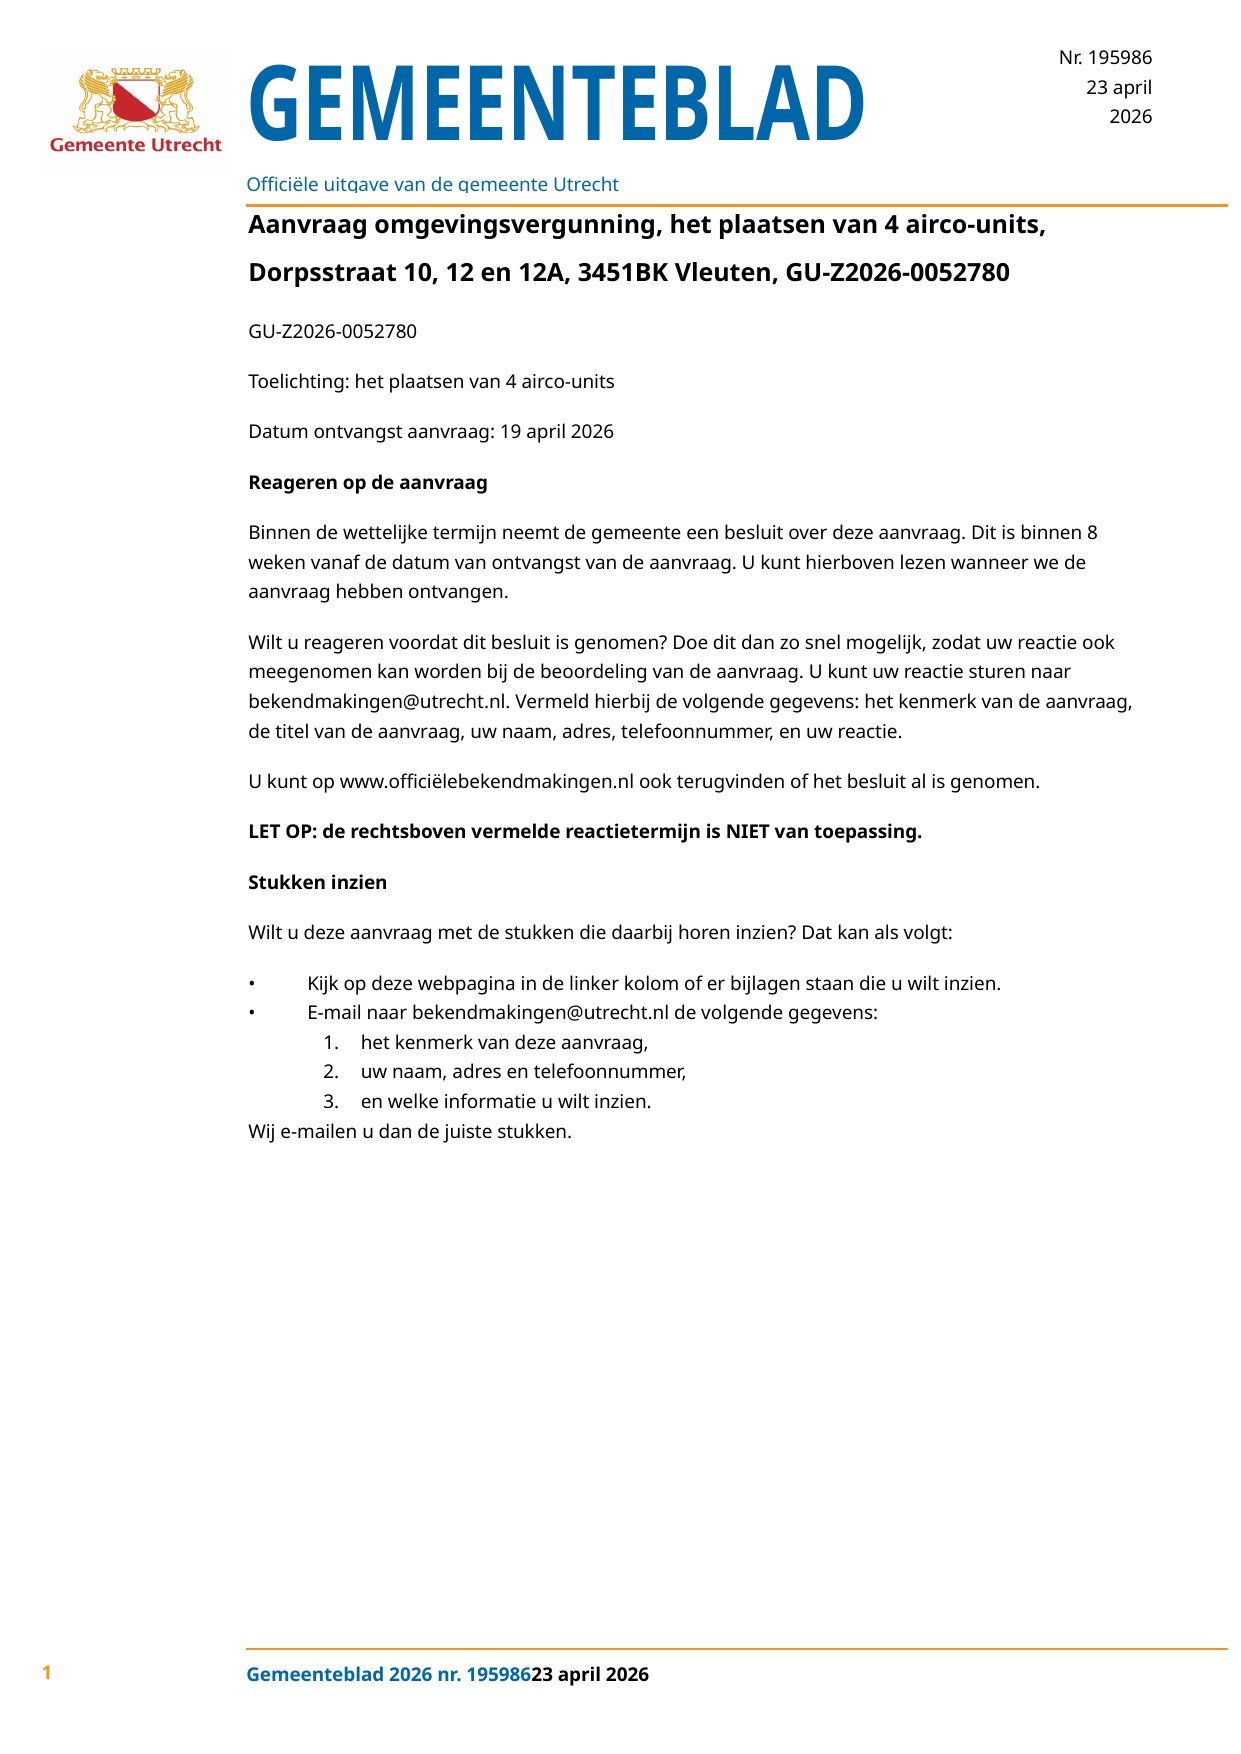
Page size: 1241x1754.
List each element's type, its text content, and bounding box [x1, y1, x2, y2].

list het kenmerk van deze aanvraag, [323, 1029, 1152, 1055]
text LET OP: de rechtsboven vermelde reactietermijn is NIET van toepassing. [248, 819, 1152, 844]
picture [41, 47, 231, 172]
text Wilt u deze aanvraag met de stukken die daarbij horen inzien? Dat kan als volgt: [248, 919, 1152, 945]
text Toelichting: het plaatsen van 4 airco-units [248, 368, 1152, 394]
list uw naam, adres en telefoonnummer, [323, 1059, 1152, 1084]
text Reageren op de aanvraag [248, 469, 1152, 495]
text Stukken inzien [248, 869, 1152, 895]
text Wij e-mailen u dan de juiste stukken. [248, 1118, 1152, 1144]
text U kunt op www.officiëlebekendmakingen.nl ook terugvinden of het besluit al is genomen. [248, 768, 1152, 794]
list E-mail naar bekendmakingen@utrecht.nl de volgende gegevens: [248, 999, 1152, 1025]
text Datum ontvangst aanvraag: 19 april 2026 [248, 419, 1152, 444]
list Kijk op deze webpagina in de linker kolom of er bijlagen staan die u wilt inzien. [248, 970, 1152, 996]
text GU-Z2026-0052780 [248, 318, 1152, 344]
list en welke informatie u wilt inzien. [323, 1088, 1152, 1114]
text Binnen de wettelijke termijn neemt de gemeente een besluit over deze aanvraag. Dit is binnen 8 weken vanaf de datum van ontvangst van de aanvraag. U kunt hierboven lezen wanneer we de aanvraag hebben ontvangen. [248, 519, 1152, 604]
text Aanvraag omgevingsvergunning, het plaatsen van 4 airco-units, Dorpsstraat 10, 12 en 12A, 3451BK Vleuten, GU-Z2026-0052780 [248, 207, 1152, 288]
text Wilt u reageren voordat dit besluit is genomen? Doe dit dan zo snel mogelijk, zodat uw reactie ook meegenomen kan worden bij de beoordeling van de aanvraag. U kunt uw reactie sturen naar bekendmakingen@utrecht.nl. Vermeld hierbij de volgende gegevens: het kenmerk van de aanvraag, de titel van de aanvraag, uw naam, adres, telefoonnummer, en uw reactie. [248, 629, 1152, 744]
